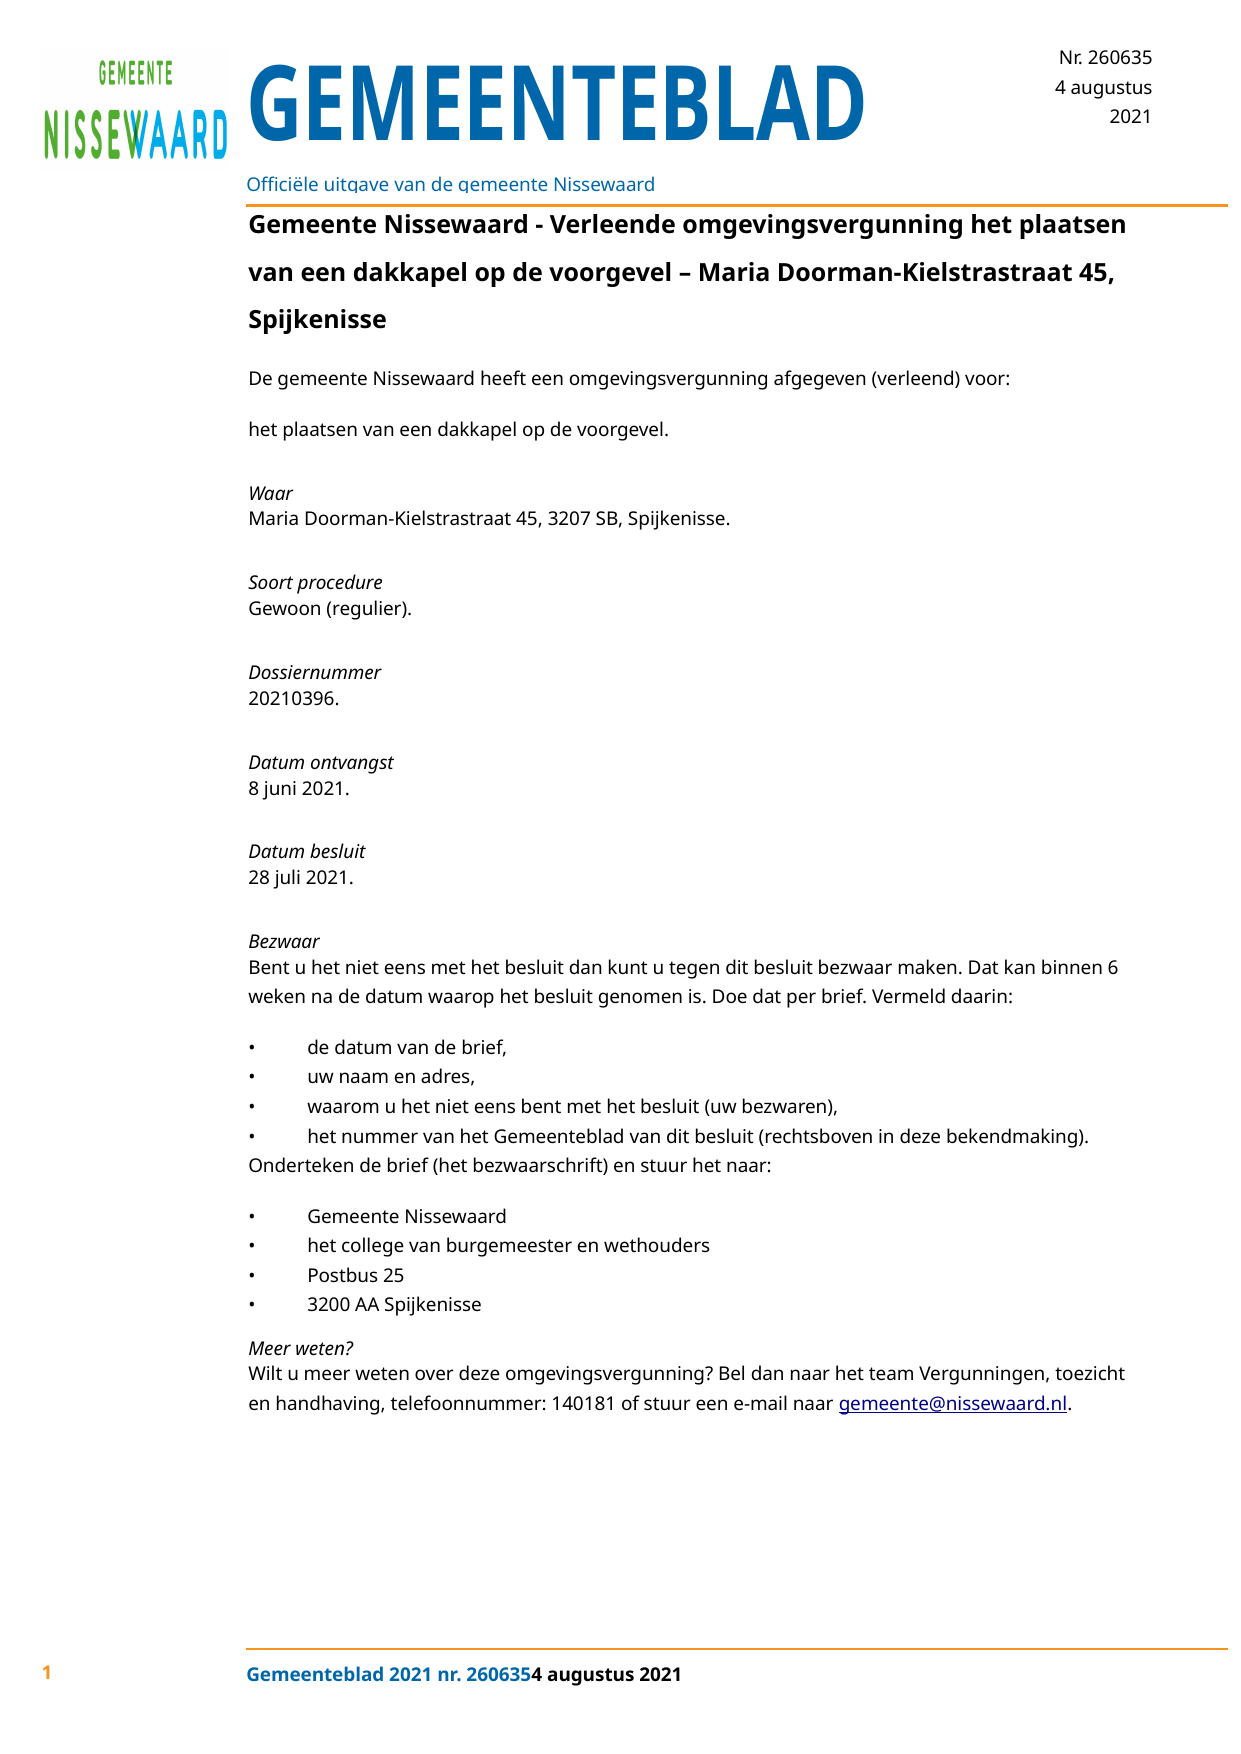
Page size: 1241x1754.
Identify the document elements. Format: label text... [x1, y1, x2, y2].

text Onderteken de brief (het bezwaarschrift) en stuur het naar: [248, 1152, 1152, 1178]
picture [41, 47, 231, 172]
text Bezwaar [248, 928, 1152, 954]
text Soort procedure [248, 569, 1152, 595]
text Waar [248, 480, 1152, 506]
list de datum van de brief, [248, 1034, 1152, 1060]
text Bent u het niet eens met het besluit dan kunt u tegen dit besluit bezwaar maken. Dat kan binnen 6 weken na de datum waarop het besluit genomen is. Doe dat per brief. Vermeld daarin: [248, 954, 1152, 1009]
text Gemeente Nissewaard - Verleende omgevingsvergunning het plaatsen van een dakkapel op de voorgevel – Maria Doorman-Kielstrastraat 45, Spijkenisse [248, 207, 1152, 336]
list Gemeente Nissewaard [248, 1203, 1152, 1228]
list Postbus 25 [248, 1262, 1152, 1288]
text Datum ontvangst [248, 749, 1152, 775]
text Wilt u meer weten over deze omgevingsvergunning? Bel dan naar het team Vergunningen, toezicht en handhaving, telefoonnummer: 140181 of stuur een e-mail naar gemeente@nissewaard.nl. [248, 1360, 1152, 1416]
text het plaatsen van een dakkapel op de voorgevel. [248, 416, 1152, 442]
list waarom u het niet eens bent met het besluit (uw bezwaren), [248, 1093, 1152, 1119]
list het college van burgemeester en wethouders [248, 1232, 1152, 1258]
list het nummer van het Gemeenteblad van dit besluit (rechtsboven in deze bekendmaking). [248, 1123, 1152, 1148]
text 8 juni 2021. [248, 775, 1152, 800]
text Dossiernummer [248, 659, 1152, 685]
text De gemeente Nissewaard heeft een omgevingsvergunning afgegeven (verleend) voor: [248, 366, 1152, 391]
text 20210396. [248, 685, 1152, 711]
list 3200 AA Spijkenisse [248, 1292, 1152, 1317]
text Gewoon (regulier). [248, 595, 1152, 621]
text 28 juli 2021. [248, 864, 1152, 890]
text Datum besluit [248, 839, 1152, 864]
list uw naam en adres, [248, 1064, 1152, 1089]
text Maria Doorman-Kielstrastraat 45, 3207 SB, Spijkenisse. [248, 506, 1152, 531]
text Meer weten? [248, 1335, 1152, 1360]
